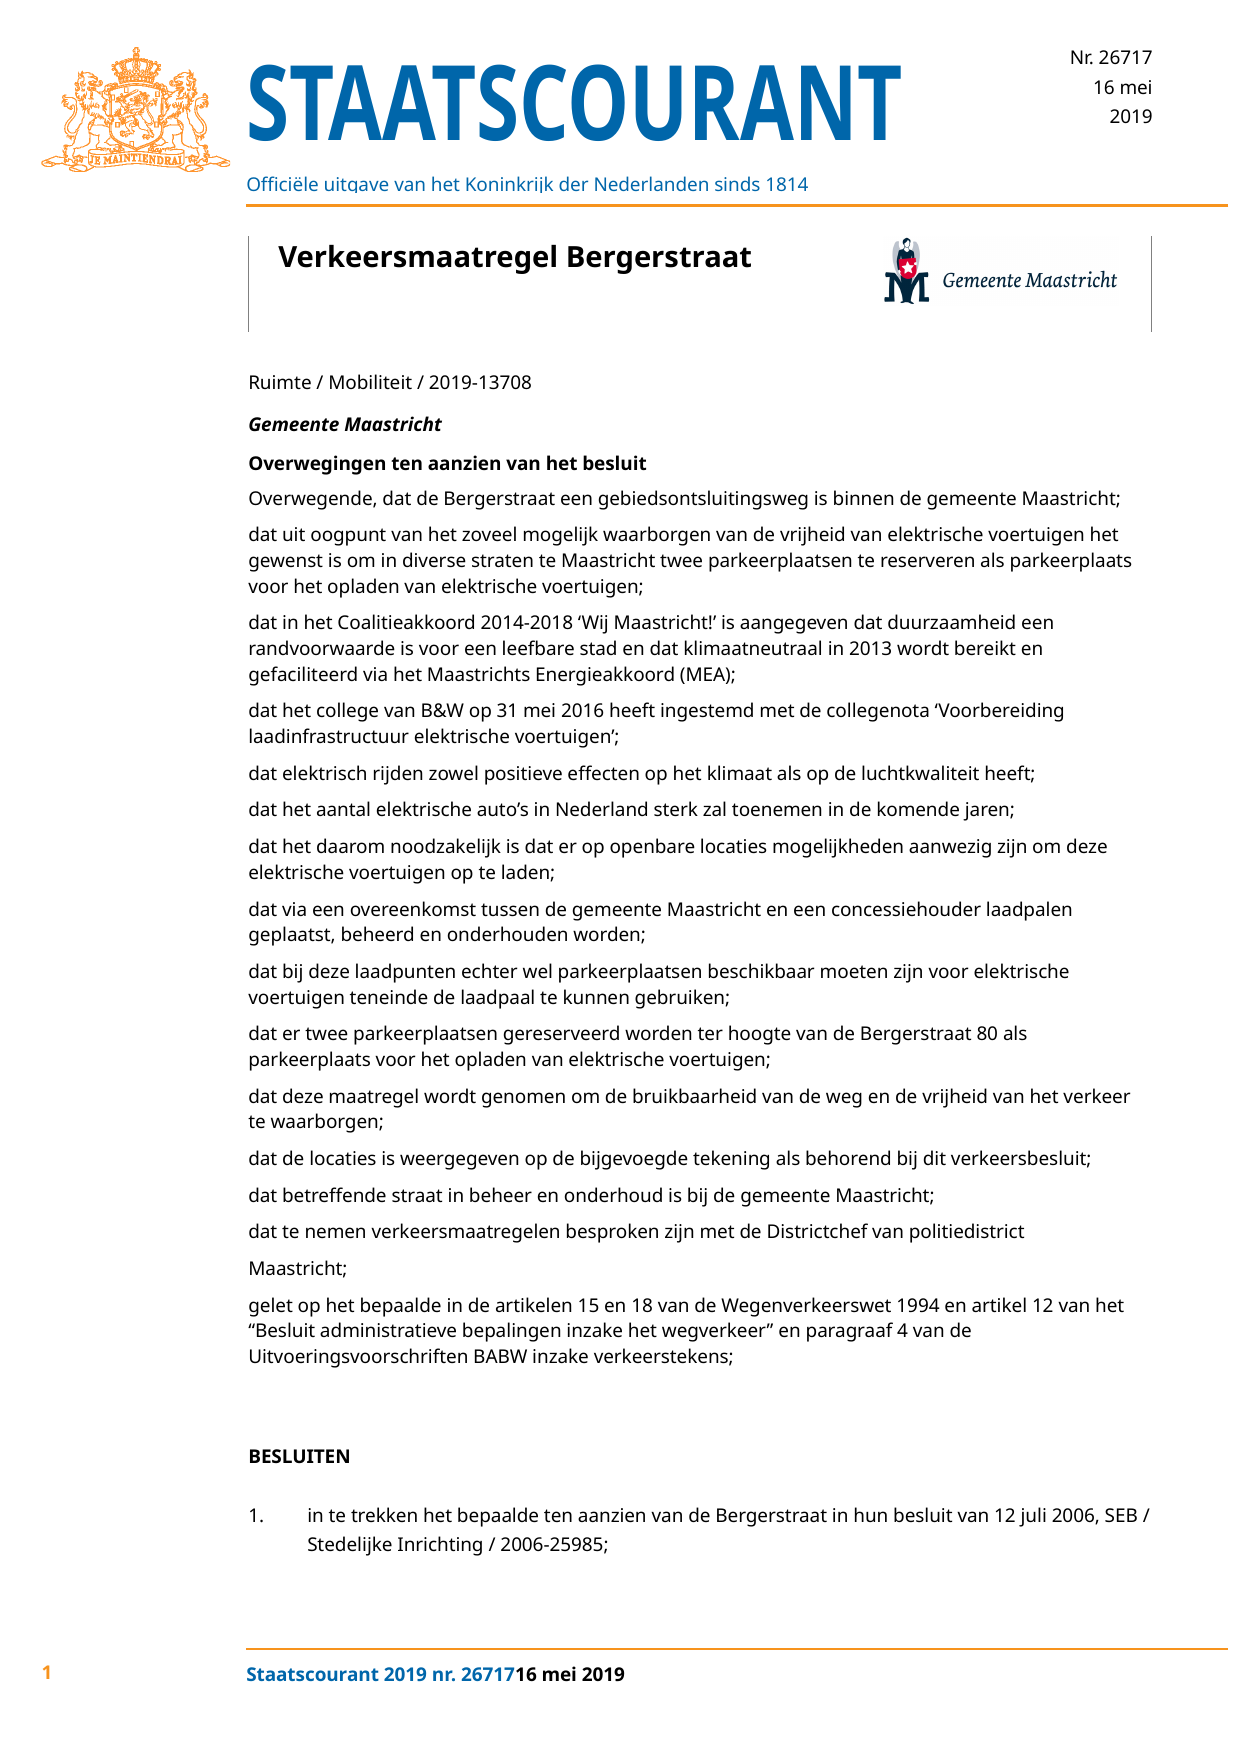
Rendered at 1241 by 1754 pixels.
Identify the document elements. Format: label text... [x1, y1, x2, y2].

text Gemeente Maastricht [248, 411, 1152, 437]
picture [882, 236, 1119, 306]
list in te trekken het bepaalde ten aanzien van de Bergerstraat in hun besluit van 12 juli 2006, SEB / Stedelijke Inrichting / 2006-25985; [248, 1502, 1152, 1557]
text Ruimte / Mobiliteit / 2019-13708 [248, 369, 1152, 395]
text dat het college van B&W op 31 mei 2016 heeft ingestemd met de collegenota ‘Voorbereiding laadinfrastructuur elektrische voertuigen’; [248, 698, 1152, 749]
text dat te nemen verkeersmaatregelen besproken zijn met de Districtchef van politiedistrict [248, 1219, 1152, 1244]
text dat deze maatregel wordt genomen om de bruikbaarheid van de weg en de vrijheid van het verkeer te waarborgen; [248, 1083, 1152, 1134]
text dat uit oogpunt van het zoveel mogelijk waarborgen van de vrijheid van elektrische voertuigen het gewenst is om in diverse straten te Maastricht twee parkeerplaatsen te reserveren als parkeerplaats voor het opladen van elektrische voertuigen; [248, 521, 1152, 598]
text dat het aantal elektrische auto’s in Nederland sterk zal toenemen in de komende jaren; [248, 797, 1152, 822]
text Maastricht; [248, 1255, 1152, 1281]
text dat via een overeenkomst tussen de gemeente Maastricht en een concessiehouder laadpalen geplaatst, beheerd en onderhouden worden; [248, 896, 1152, 947]
text Overwegingen ten aanzien van het besluit [248, 451, 1152, 476]
picture [41, 47, 231, 172]
text dat betreffende straat in beheer en onderhoud is bij de gemeente Maastricht; [248, 1182, 1152, 1208]
text dat bij deze laadpunten echter wel parkeerplaatsen beschikbaar moeten zijn voor elektrische voertuigen teneinde de laadpaal te kunnen gebruiken; [248, 958, 1152, 1009]
text gelet op het bepaalde in de artikelen 15 en 18 van de Wegenverkeerswet 1994 en artikel 12 van het “Besluit administratieve bepalingen inzake het wegverkeer” en paragraaf 4 van de Uitvoeringsvoorschriften BABW inzake verkeerstekens; [248, 1292, 1152, 1369]
text Overwegende, dat de Bergerstraat een gebiedsontsluitingsweg is binnen de gemeente Maastricht; [248, 485, 1152, 510]
text dat de locaties is weergegeven op de bijgevoegde tekening als behorend bij dit verkeersbesluit; [248, 1145, 1152, 1171]
text dat in het Coalitieakkoord 2014-2018 ‘Wij Maastricht!’ is aangegeven dat duurzaamheid een randvoorwaarde is voor een leefbare stad en dat klimaatneutraal in 2013 wordt bereikt en gefaciliteerd via het Maastrichts Energieakkoord (MEA); [248, 609, 1152, 687]
text dat het daarom noodzakelijk is dat er op openbare locaties mogelijkheden aanwezig zijn om deze elektrische voertuigen op te laden; [248, 833, 1152, 885]
text BESLUITEN [248, 1443, 1152, 1468]
text dat er twee parkeerplaatsen gereserveerd worden ter hoogte van de Bergerstraat 80 als parkeerplaats voor het opladen van elektrische voertuigen; [248, 1021, 1152, 1072]
table_header [850, 236, 1151, 332]
table_header Verkeersmaatregel Bergerstraat [249, 236, 850, 332]
text dat elektrisch rijden zowel positieve effecten op het klimaat als op de luchtkwaliteit heeft; [248, 760, 1152, 786]
